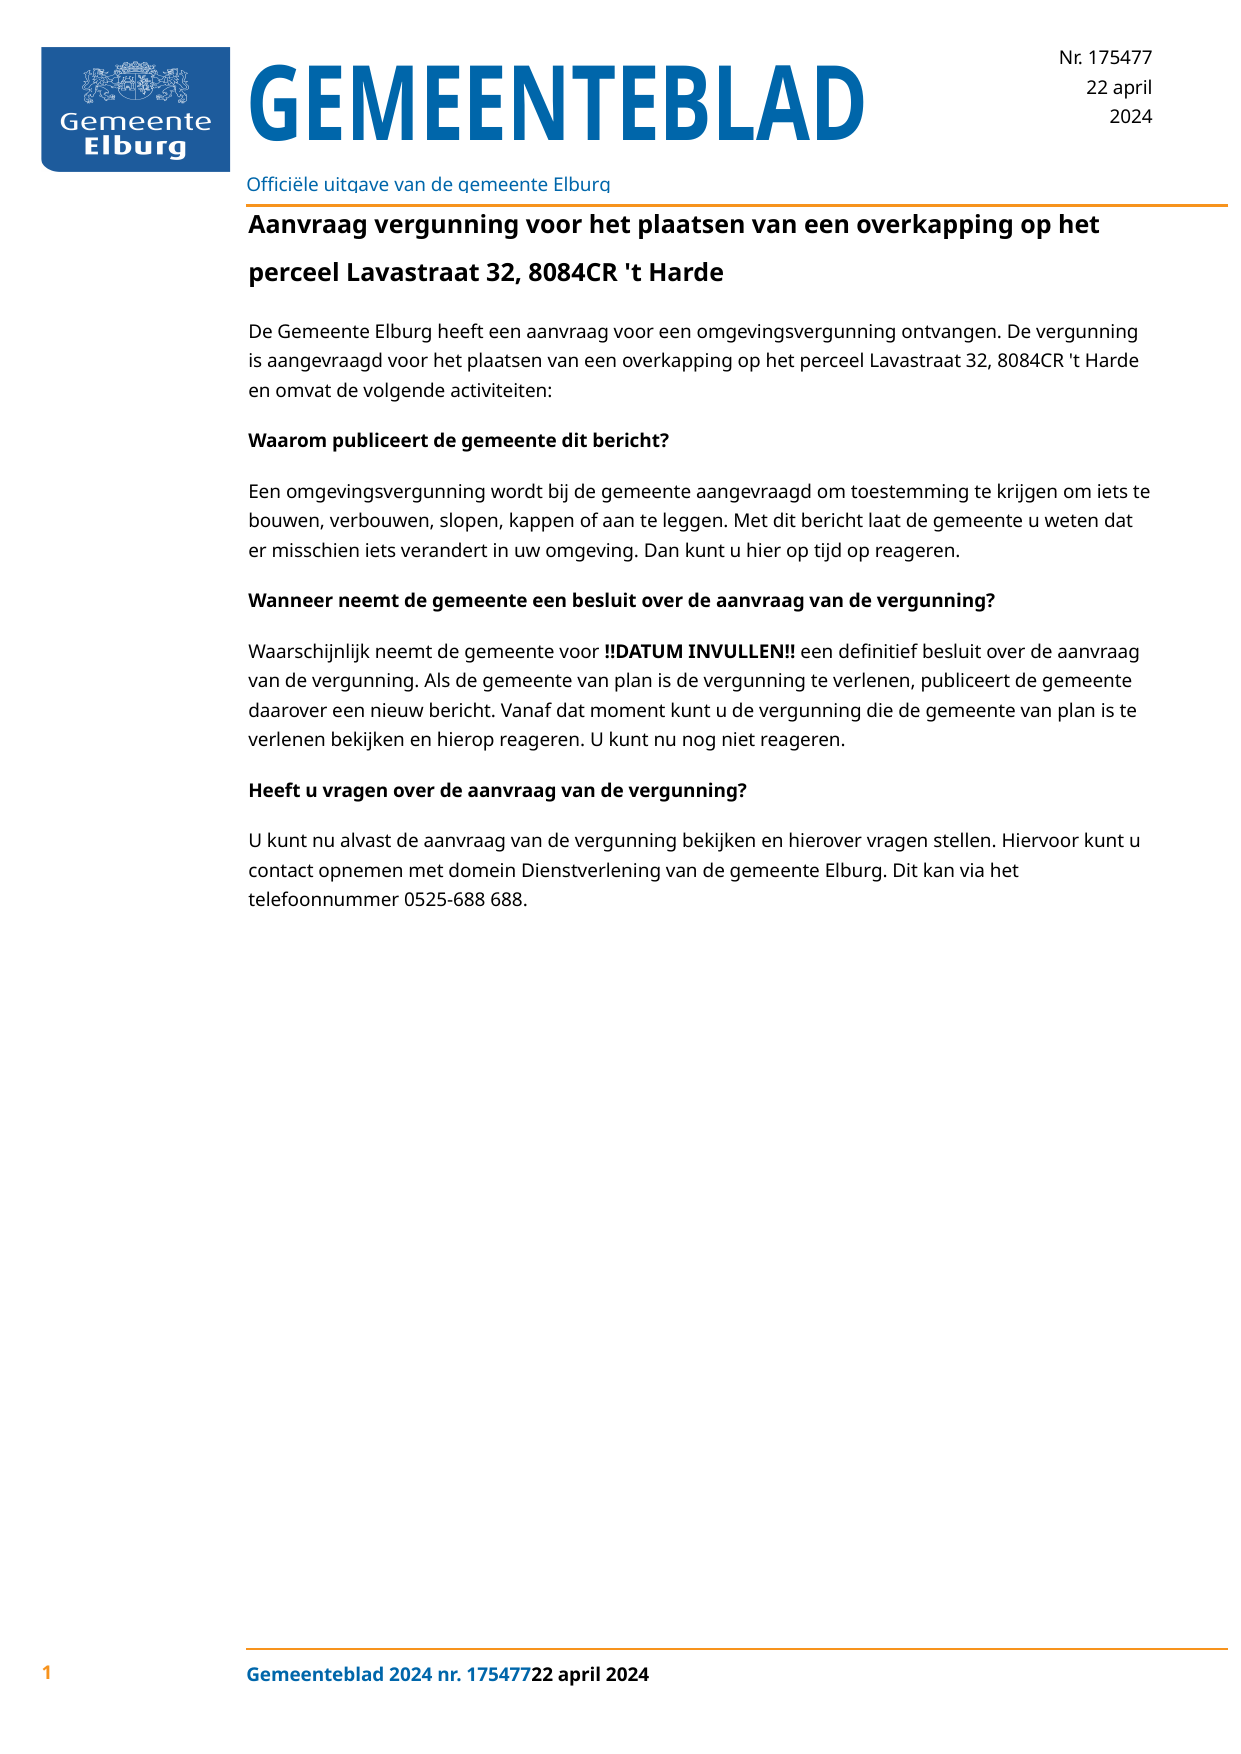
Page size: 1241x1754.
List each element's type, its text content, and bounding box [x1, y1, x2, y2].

text De Gemeente Elburg heeft een aanvraag voor een omgevingsvergunning ontvangen. De vergunning is aangevraagd voor het plaatsen van een overkapping op het perceel Lavastraat 32, 8084CR 't Harde en omvat de volgende activiteiten: [248, 318, 1152, 403]
text Wanneer neemt de gemeente een besluit over de aanvraag van de vergunning? [248, 587, 1152, 613]
text Aanvraag vergunning voor het plaatsen van een overkapping op het perceel Lavastraat 32, 8084CR 't Harde [248, 207, 1152, 288]
picture [41, 47, 231, 172]
text Waarom publiceert de gemeente dit bericht? [248, 427, 1152, 453]
text Heeft u vragen over de aanvraag van de vergunning? [248, 777, 1152, 803]
text U kunt nu alvast de aanvraag van de vergunning bekijken en hierover vragen stellen. Hiervoor kunt u contact opnemen met domein Dienstverlening van de gemeente Elburg. Dit kan via het telefoonnummer 0525-688 688. [248, 827, 1152, 912]
text Waarschijnlijk neemt de gemeente voor !!DATUM INVULLEN!! een definitief besluit over de aanvraag van de vergunning. Als de gemeente van plan is de vergunning te verlenen, publiceert de gemeente daarover een nieuw bericht. Vanaf dat moment kunt u de vergunning die de gemeente van plan is te verlenen bekijken en hierop reageren. U kunt nu nog niet reageren. [248, 638, 1152, 752]
text Een omgevingsvergunning wordt bij de gemeente aangevraagd om toestemming te krijgen om iets te bouwen, verbouwen, slopen, kappen of aan te leggen. Met dit bericht laat de gemeente u weten dat er misschien iets verandert in uw omgeving. Dan kunt u hier op tijd op reageren. [248, 478, 1152, 563]
